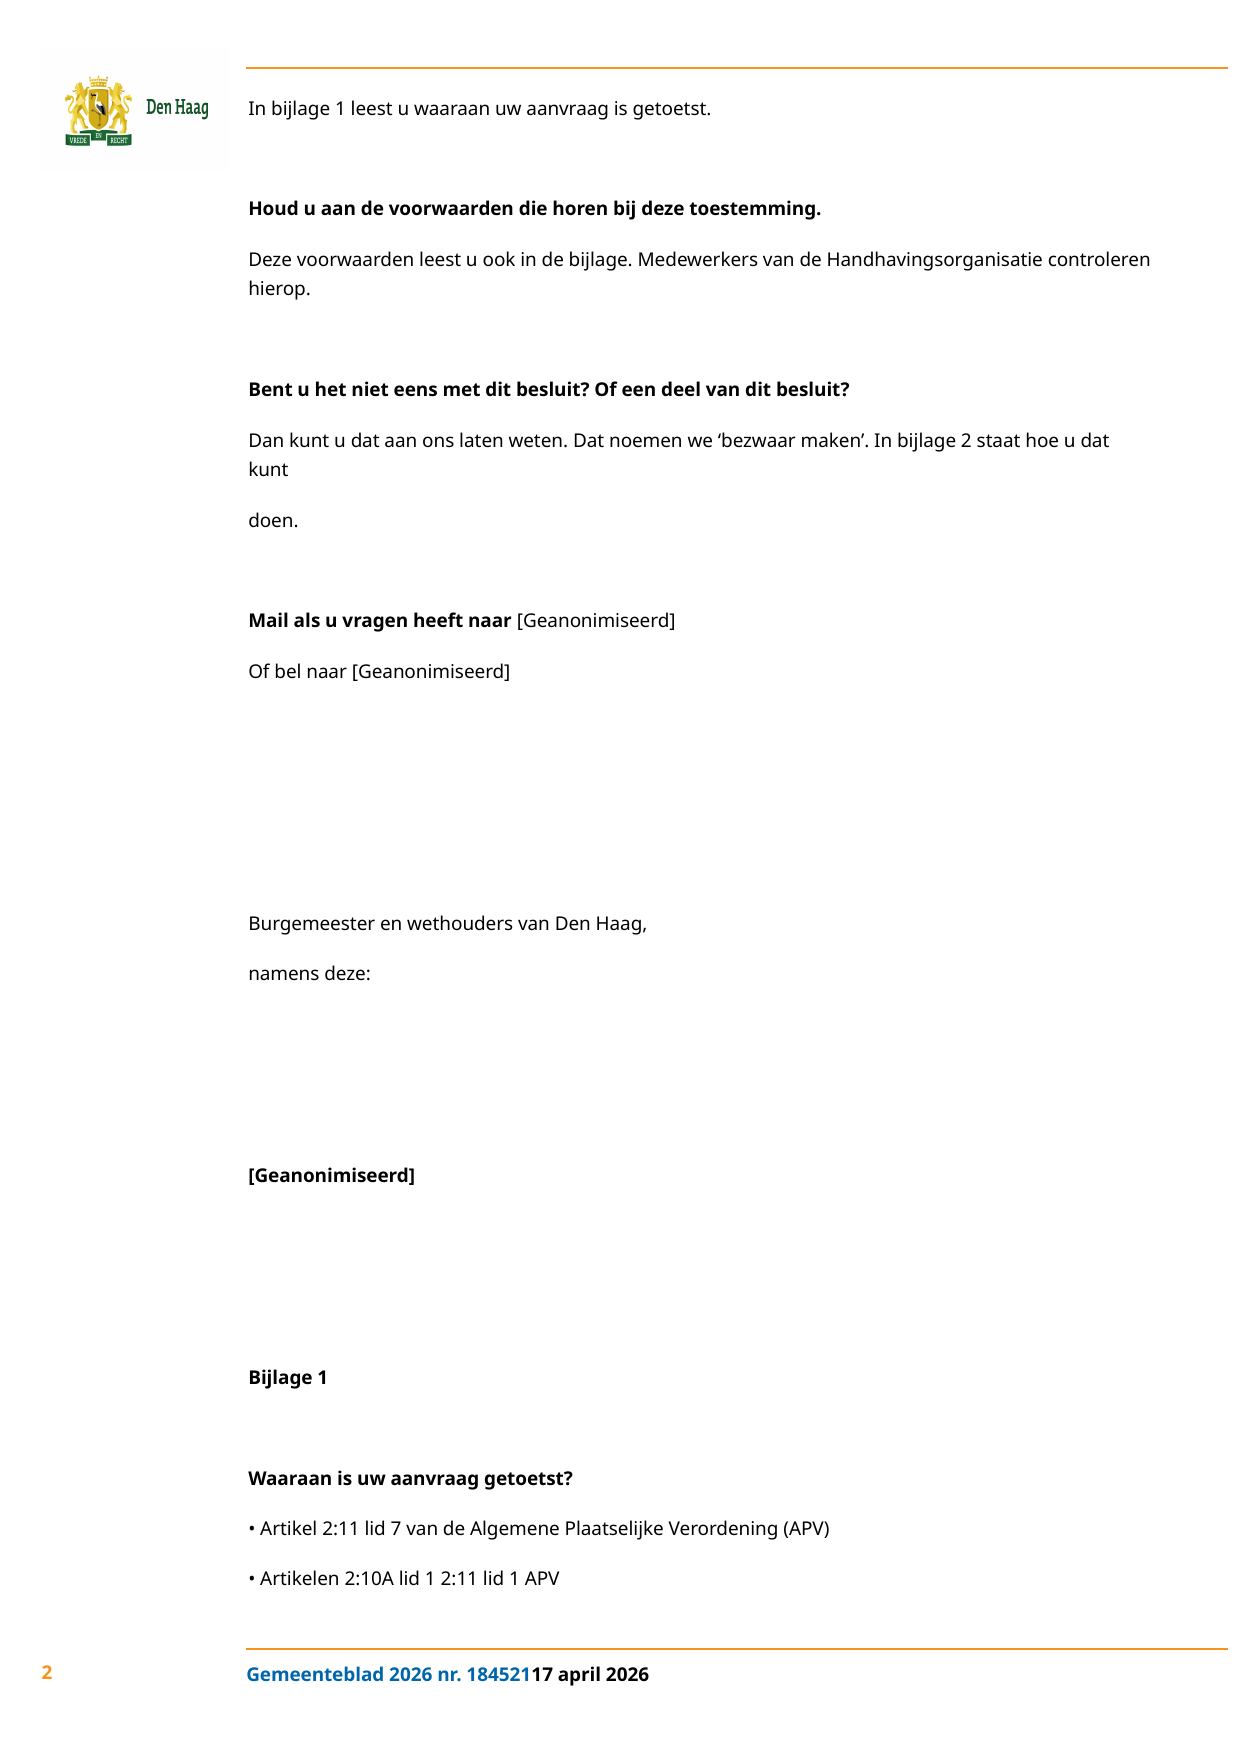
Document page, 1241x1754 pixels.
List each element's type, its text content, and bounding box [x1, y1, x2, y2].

text Dan kunt u dat aan ons laten weten. Dat noemen we ‘bezwaar maken’. In bijlage 2 staat hoe u dat kunt [248, 427, 1152, 482]
text In bijlage 1 leest u waaraan uw aanvraag is getoetst. [248, 95, 1152, 121]
text Deze voorwaarden leest u ook in de bijlage. Medewerkers van de Handhavingsorganisatie controleren hierop. [248, 246, 1152, 301]
text Waaraan is uw aanvraag getoetst? [248, 1465, 1152, 1491]
text doen. [248, 507, 1152, 533]
picture [41, 47, 231, 172]
text Mail als u vragen heeft naar [Geanonimiseerd] [248, 608, 1152, 633]
text [Geanonimiseerd] [248, 1162, 1152, 1188]
text • Artikelen 2:10A lid 1 2:11 lid 1 APV [248, 1566, 1152, 1591]
text Burgemeester en wethouders van Den Haag, [248, 910, 1152, 936]
text Bijlage 1 [248, 1364, 1152, 1390]
text namens deze: [248, 961, 1152, 986]
text Houd u aan de voorwaarden die horen bij deze toestemming. [248, 196, 1152, 221]
text • Artikel 2:11 lid 7 van de Algemene Plaatselijke Verordening (APV) [248, 1515, 1152, 1541]
text Bent u het niet eens met dit besluit? Of een deel van dit besluit? [248, 376, 1152, 402]
text Of bel naar [Geanonimiseerd] [248, 658, 1152, 684]
